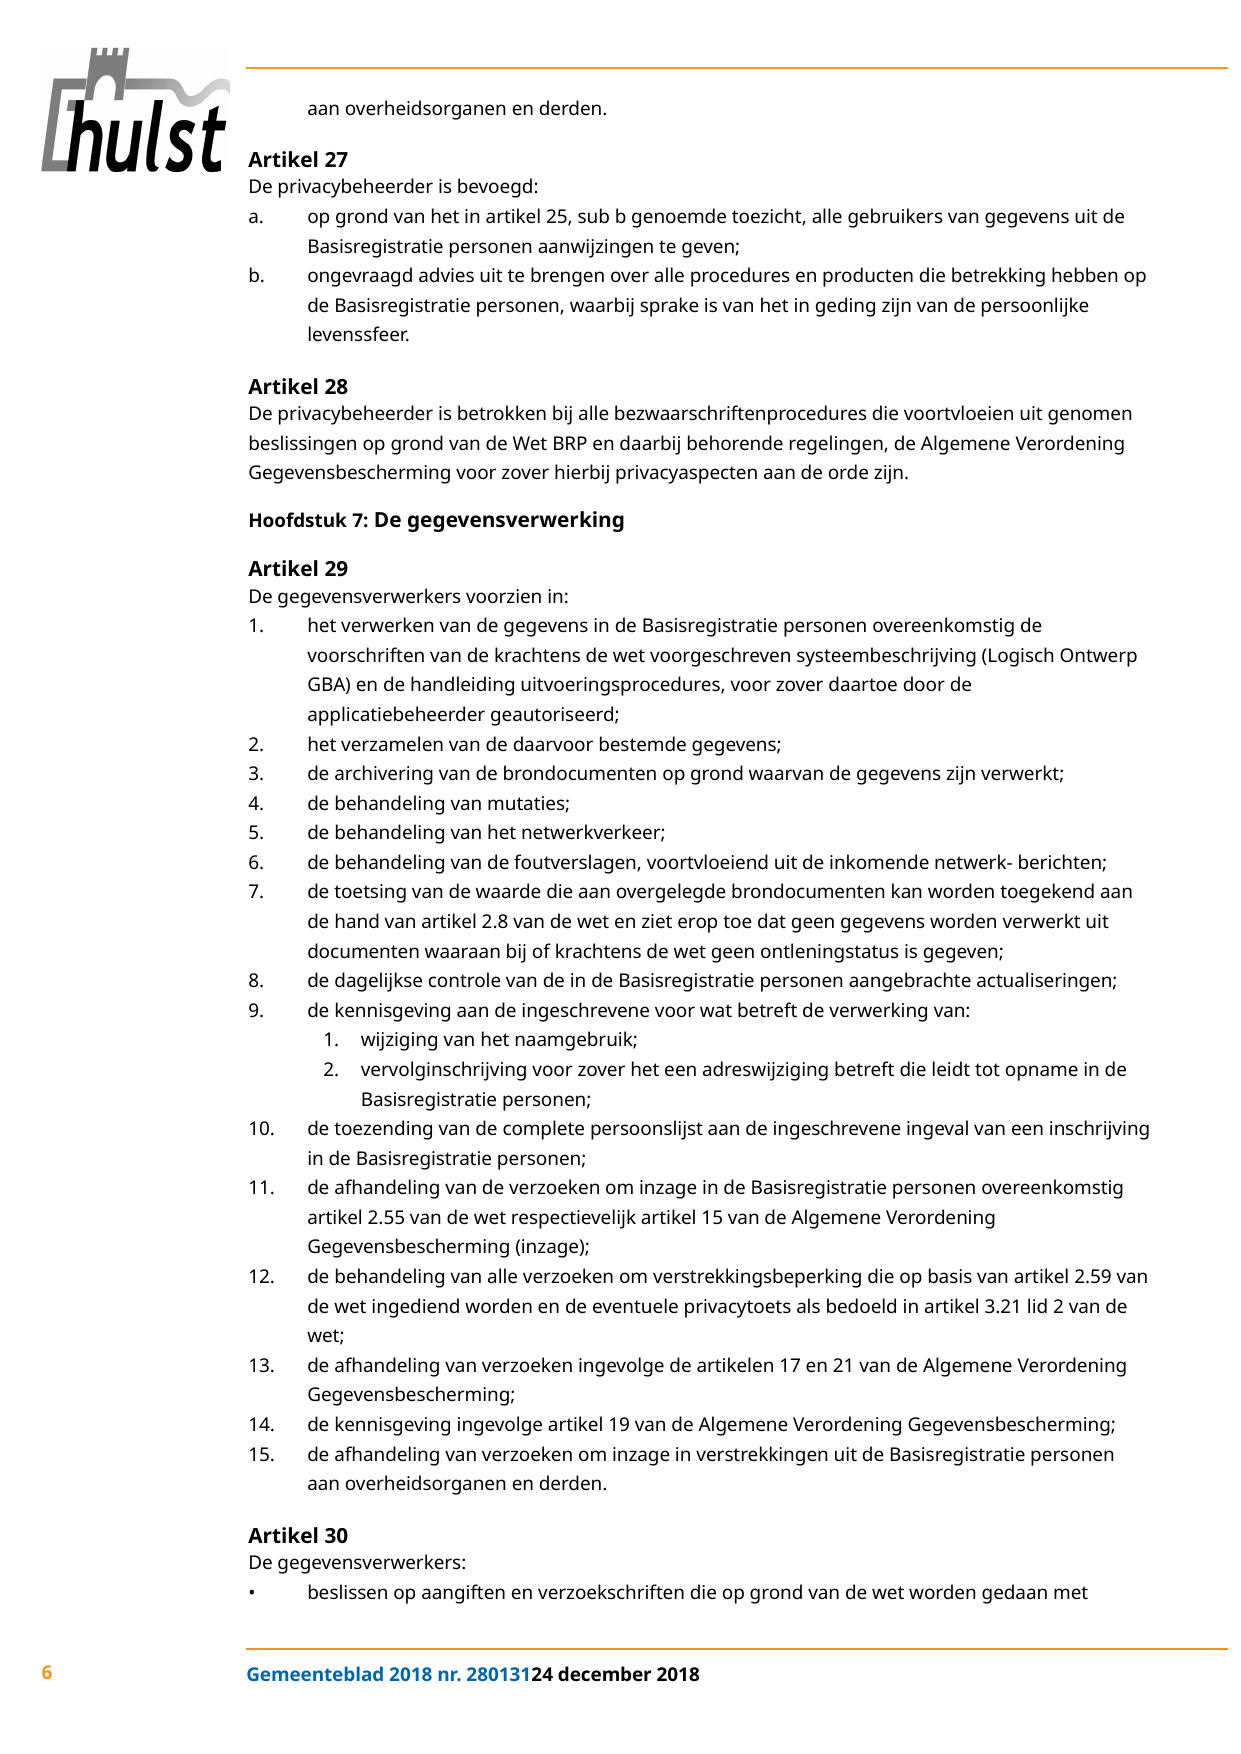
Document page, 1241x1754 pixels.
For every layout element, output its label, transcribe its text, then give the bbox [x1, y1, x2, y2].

list de afhandeling van verzoeken ingevolge de artikelen 17 en 21 van de Algemene Verordening Gegevensbescherming; [248, 1352, 1152, 1407]
text Artikel 28 [248, 372, 1152, 400]
list aan overheidsorganen en derden. [248, 95, 1152, 121]
text De gegevensverwerkers: [248, 1549, 1152, 1575]
list het verwerken van de gegevens in de Basisregistratie personen overeenkomstig de voorschriften van de krachtens de wet voorgeschreven systeembeschrijving (Logisch Ontwerp GBA) en de handleiding uitvoeringsprocedures, voor zover daartoe door de applicatiebeheerder geautoriseerd; [248, 612, 1152, 727]
text De privacybeheerder is bevoegd: [248, 174, 1152, 199]
text Artikel 27 [248, 145, 1152, 174]
text De privacybeheerder is betrokken bij alle bezwaarschriftenprocedures die voortvloeien uit genomen beslissingen op grond van de Wet BRP en daarbij behorende regelingen, de Algemene Verordening Gegevensbescherming voor zover hierbij privacyaspecten aan de orde zijn. [248, 400, 1152, 485]
text Artikel 29 [248, 554, 1152, 583]
list de behandeling van mutaties; [248, 790, 1152, 816]
list beslissen op aangiften en verzoekschriften die op grond van de wet worden gedaan met [248, 1579, 1152, 1604]
list vervolginschrijving voor zover het een adreswijziging betreft die leidt tot opname in de Basisregistratie personen; [323, 1056, 1152, 1112]
list de afhandeling van de verzoeken om inzage in de Basisregistratie personen overeenkomstig artikel 2.55 van de wet respectievelijk artikel 15 van de Algemene Verordening Gegevensbescherming (inzage); [248, 1174, 1152, 1259]
list de toetsing van de waarde die aan overgelegde brondocumenten kan worden toegekend aan de hand van artikel 2.8 van de wet en ziet erop toe dat geen gegevens worden verwerkt uit documenten waaraan bij of krachtens de wet geen ontleningstatus is gegeven; [248, 879, 1152, 964]
list ongevraagd advies uit te brengen over alle procedures en producten die betrekking hebben op de Basisregistratie personen, waarbij sprake is van het in geding zijn van de persoonlijke levenssfeer. [248, 262, 1152, 347]
picture [41, 47, 231, 172]
list op grond van het in artikel 25, sub b genoemde toezicht, alle gebruikers van gegevens uit de Basisregistratie personen aanwijzingen te geven; [248, 203, 1152, 258]
text Hoofdstuk 7: De gegevensverwerking [248, 505, 1152, 534]
list de behandeling van het netwerkverkeer; [248, 819, 1152, 845]
text De gegevensverwerkers voorzien in: [248, 583, 1152, 609]
list wijziging van het naamgebruik; [323, 1027, 1152, 1052]
list de kennisgeving ingevolge artikel 19 van de Algemene Verordening Gegevensbescherming; [248, 1411, 1152, 1437]
list de toezending van de complete persoonslijst aan de ingeschrevene ingeval van een inschrijving in de Basisregistratie personen; [248, 1115, 1152, 1171]
text Artikel 30 [248, 1521, 1152, 1549]
list de behandeling van de foutverslagen, voortvloeiend uit de inkomende netwerk- berichten; [248, 849, 1152, 875]
list de kennisgeving aan de ingeschrevene voor wat betreft de verwerking van: [248, 997, 1152, 1023]
list het verzamelen van de daarvoor bestemde gegevens; [248, 731, 1152, 757]
list de dagelijkse controle van de in de Basisregistratie personen aangebrachte actualiseringen; [248, 967, 1152, 993]
list de behandeling van alle verzoeken om verstrekkingsbeperking die op basis van artikel 2.59 van de wet ingediend worden en de eventuele privacytoets als bedoeld in artikel 3.21 lid 2 van de wet; [248, 1263, 1152, 1348]
list de archivering van de brondocumenten op grond waarvan de gegevens zijn verwerkt; [248, 760, 1152, 786]
list de afhandeling van verzoeken om inzage in verstrekkingen uit de Basisregistratie personen aan overheidsorganen en derden. [248, 1441, 1152, 1496]
